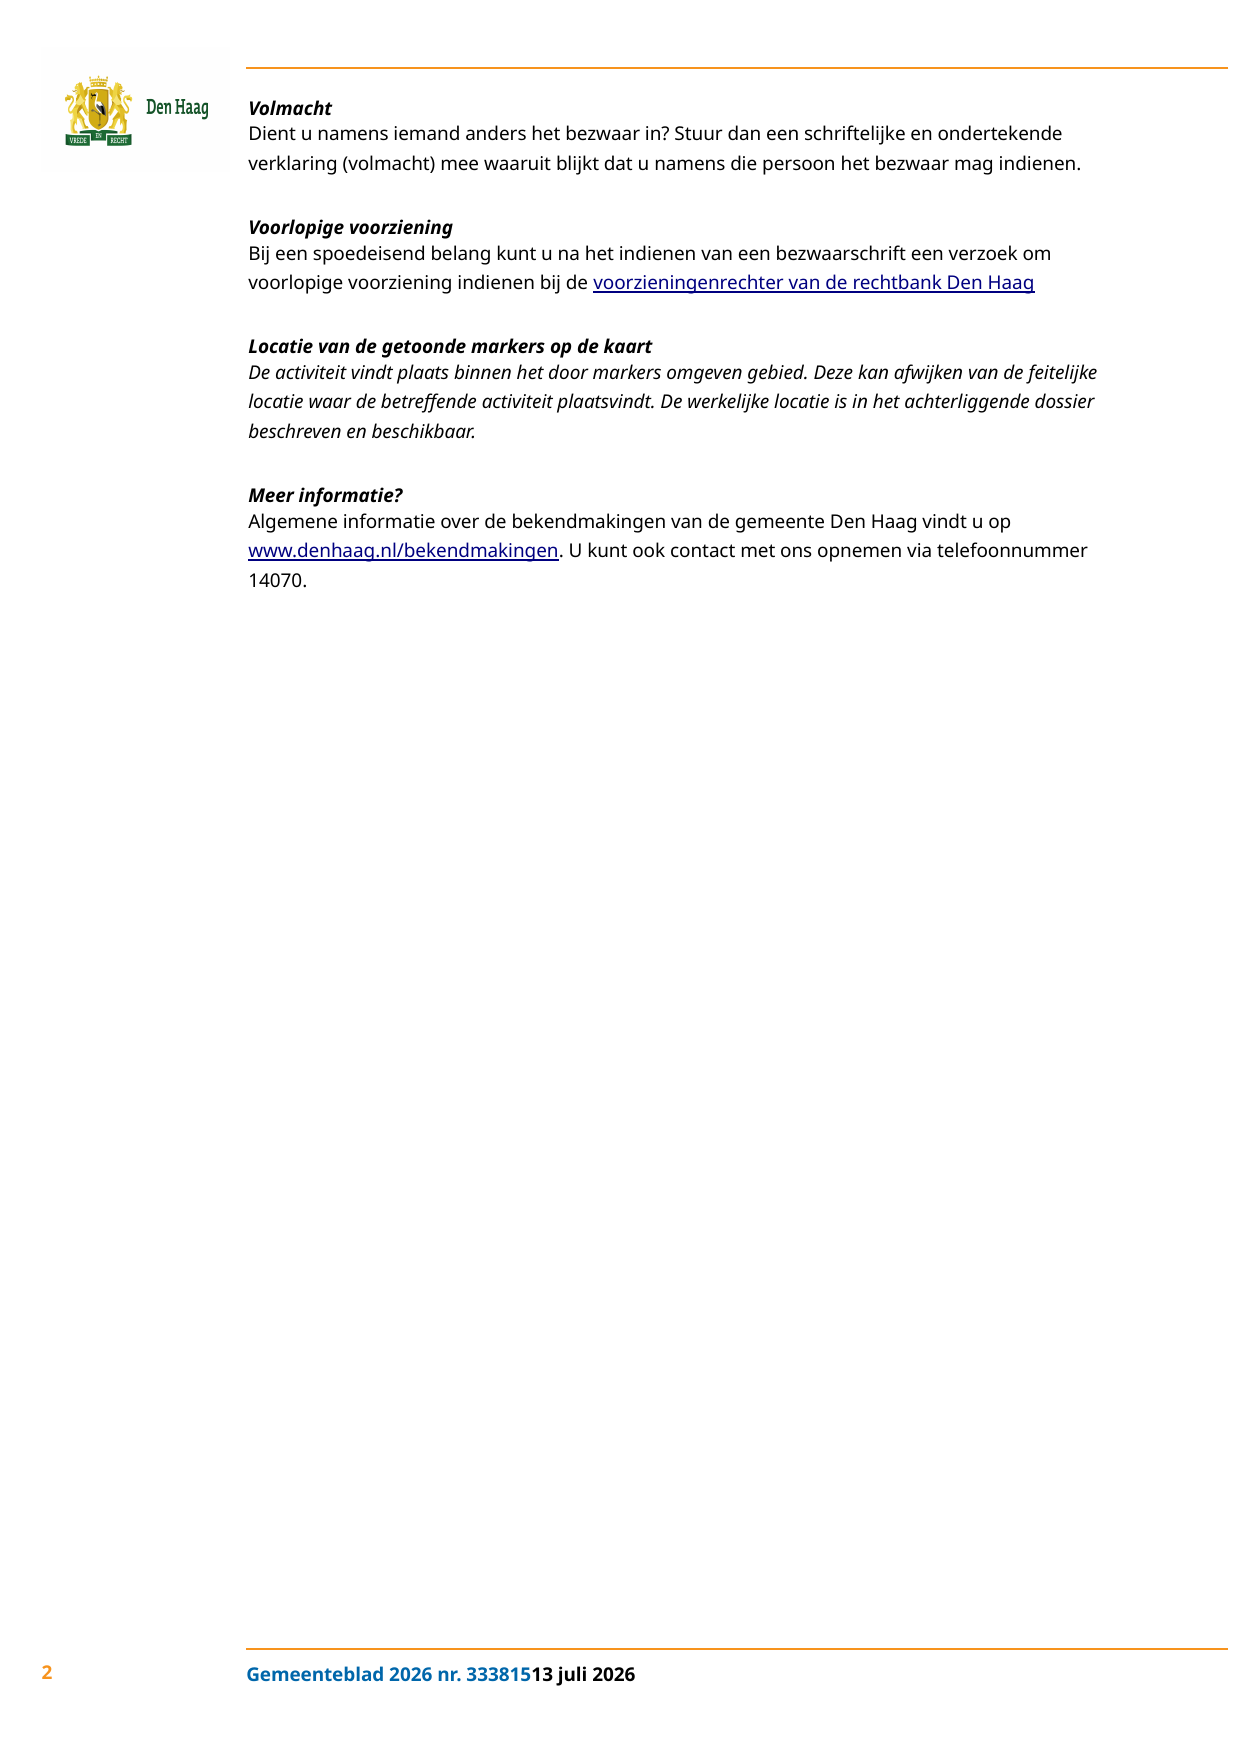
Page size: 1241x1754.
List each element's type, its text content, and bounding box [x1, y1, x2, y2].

text Voorlopige voorziening [248, 214, 1152, 240]
text Bij een spoedeisend belang kunt u na het indienen van een bezwaarschrift een verzoek om voorlopige voorziening indienen bij de voorzieningenrechter van de rechtbank Den Haag [248, 240, 1152, 295]
text Dient u namens iemand anders het bezwaar in? Stuur dan een schriftelijke en ondertekende verklaring (volmacht) mee waaruit blijkt dat u namens die persoon het bezwaar mag indienen. [248, 121, 1152, 176]
text Algemene informatie over de bekendmakingen van de gemeente Den Haag vindt u op www.denhaag.nl/bekendmakingen. U kunt ook contact met ons opnemen via telefoonnummer 14070. [248, 508, 1152, 593]
text Meer informatie? [248, 482, 1152, 508]
text Volmacht [248, 95, 1152, 121]
text De activiteit vindt plaats binnen het door markers omgeven gebied. Deze kan afwijken van de feitelijke locatie waar de betreffende activiteit plaatsvindt. De werkelijke locatie is in het achterliggende dossier beschreven en beschikbaar. [248, 359, 1152, 444]
text Locatie van de getoonde markers op de kaart [248, 333, 1152, 359]
picture [41, 47, 231, 172]
